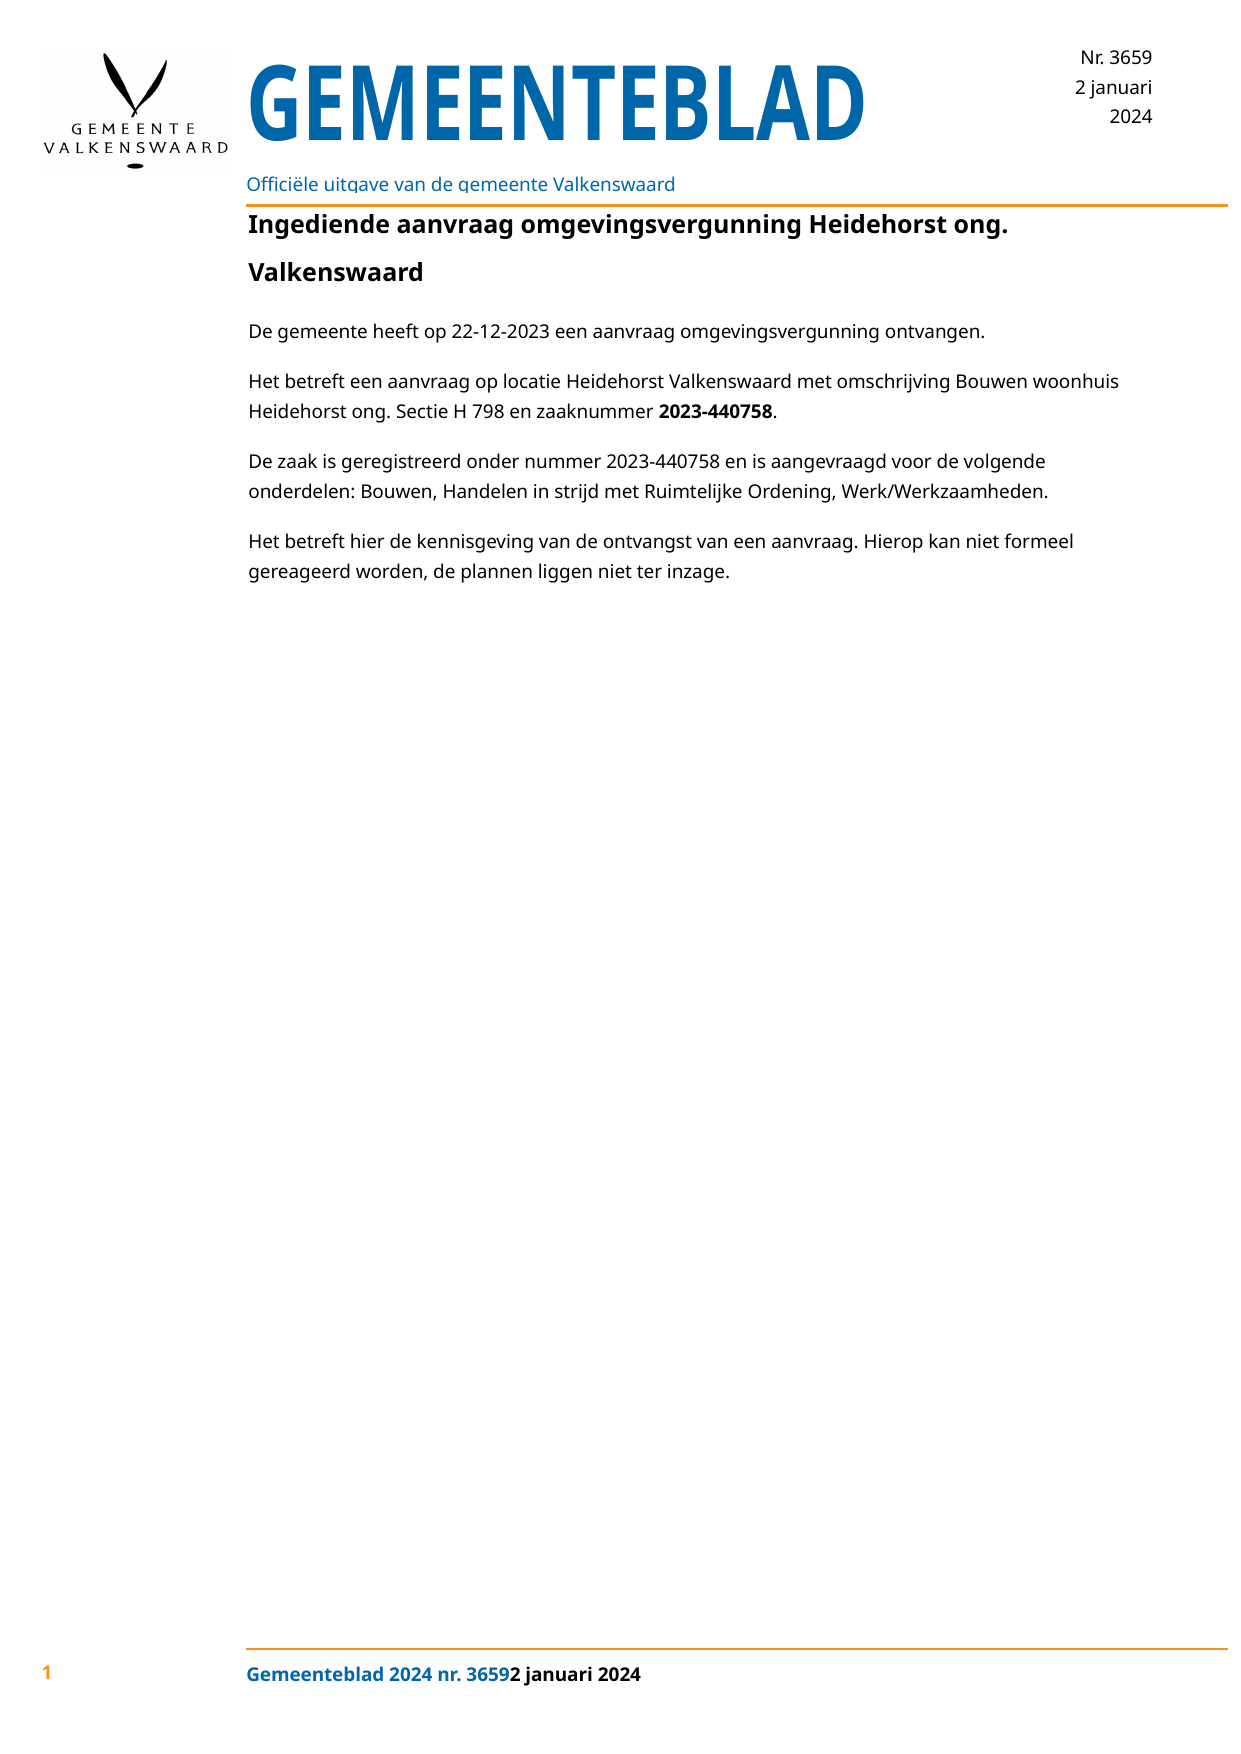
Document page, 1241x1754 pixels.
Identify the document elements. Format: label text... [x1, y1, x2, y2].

text De zaak is geregistreerd onder nummer 2023-440758 en is aangevraagd voor de volgende onderdelen: Bouwen, Handelen in strijd met Ruimtelijke Ordening, Werk/Werkzaamheden. [248, 448, 1152, 504]
text Het betreft hier de kennisgeving van de ontvangst van een aanvraag. Hierop kan niet formeel gereageerd worden, de plannen liggen niet ter inzage. [248, 528, 1152, 584]
text Het betreft een aanvraag op locatie Heidehorst Valkenswaard met omschrijving Bouwen woonhuis Heidehorst ong. Sectie H 798 en zaaknummer 2023-440758. [248, 368, 1152, 424]
text De gemeente heeft op 22-12-2023 een aanvraag omgevingsvergunning ontvangen. [248, 318, 1152, 344]
picture [41, 47, 231, 172]
text Ingediende aanvraag omgevingsvergunning Heidehorst ong. Valkenswaard [248, 207, 1152, 288]
